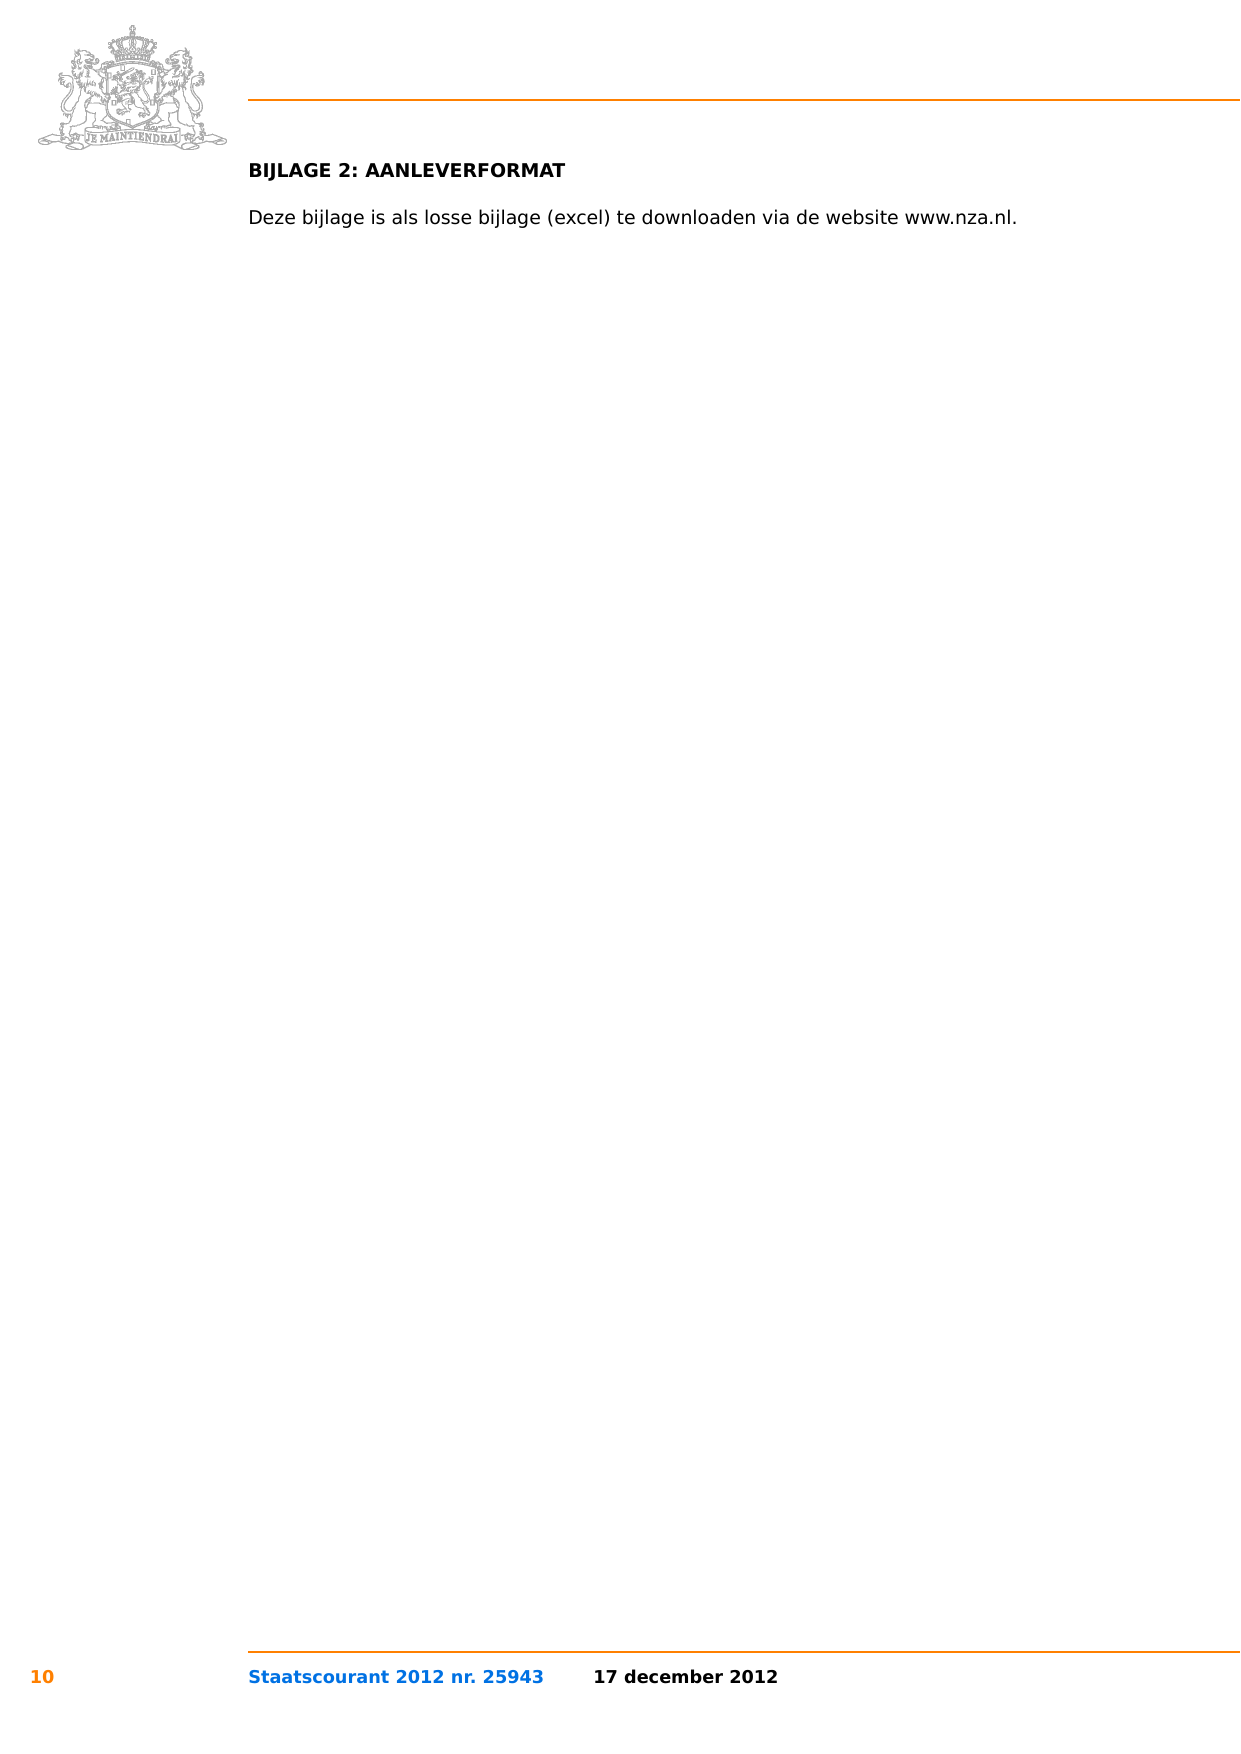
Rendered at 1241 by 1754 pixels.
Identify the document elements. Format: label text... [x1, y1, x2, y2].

subtitle BIJLAGE 2: AANLEVERFORMAT [248, 160, 1163, 182]
text Deze bijlage is als losse bijlage (excel) te downloaden via de website www.nza.nl. [248, 207, 1163, 229]
picture [38, 25, 227, 150]
